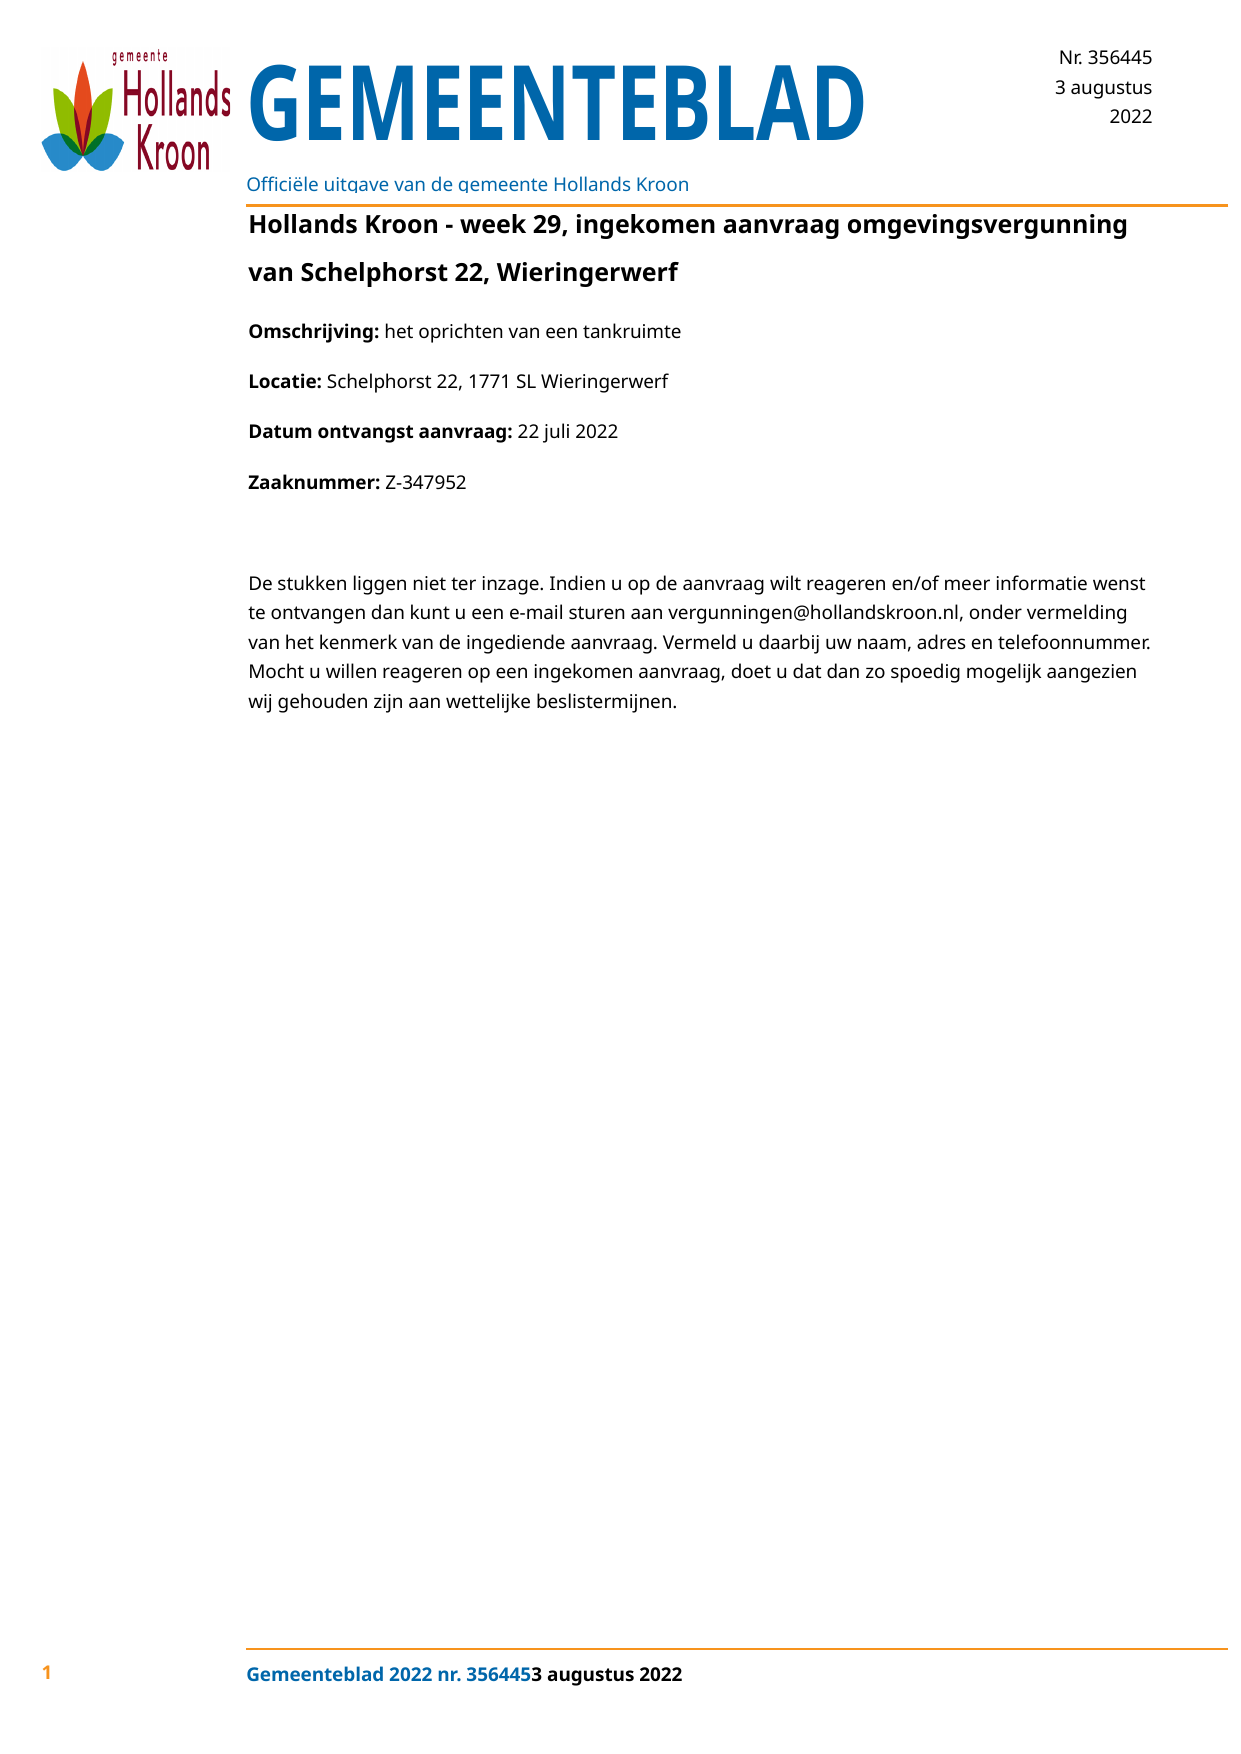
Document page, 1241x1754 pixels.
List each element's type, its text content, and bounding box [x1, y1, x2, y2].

text Hollands Kroon - week 29, ingekomen aanvraag omgevingsvergunning van Schelphorst 22, Wieringerwerf [248, 207, 1152, 288]
text Datum ontvangst aanvraag: 22 juli 2022 [248, 419, 1152, 444]
text Zaaknummer: Z-347952 [248, 469, 1152, 495]
text De stukken liggen niet ter inzage. Indien u op de aanvraag wilt reageren en/of meer informatie wenst te ontvangen dan kunt u een e-mail sturen aan vergunningen@hollandskroon.nl, onder vermelding van het kenmerk van de ingediende aanvraag. Vermeld u daarbij uw naam, adres en telefoonnummer. Mocht u willen reageren op een ingekomen aanvraag, doet u dat dan zo spoedig mogelijk aangezien wij gehouden zijn aan wettelijke beslistermijnen. [248, 570, 1152, 714]
picture [41, 47, 231, 172]
text Omschrijving: het oprichten van een tankruimte [248, 318, 1152, 344]
text Locatie: Schelphorst 22, 1771 SL Wieringerwerf [248, 368, 1152, 394]
